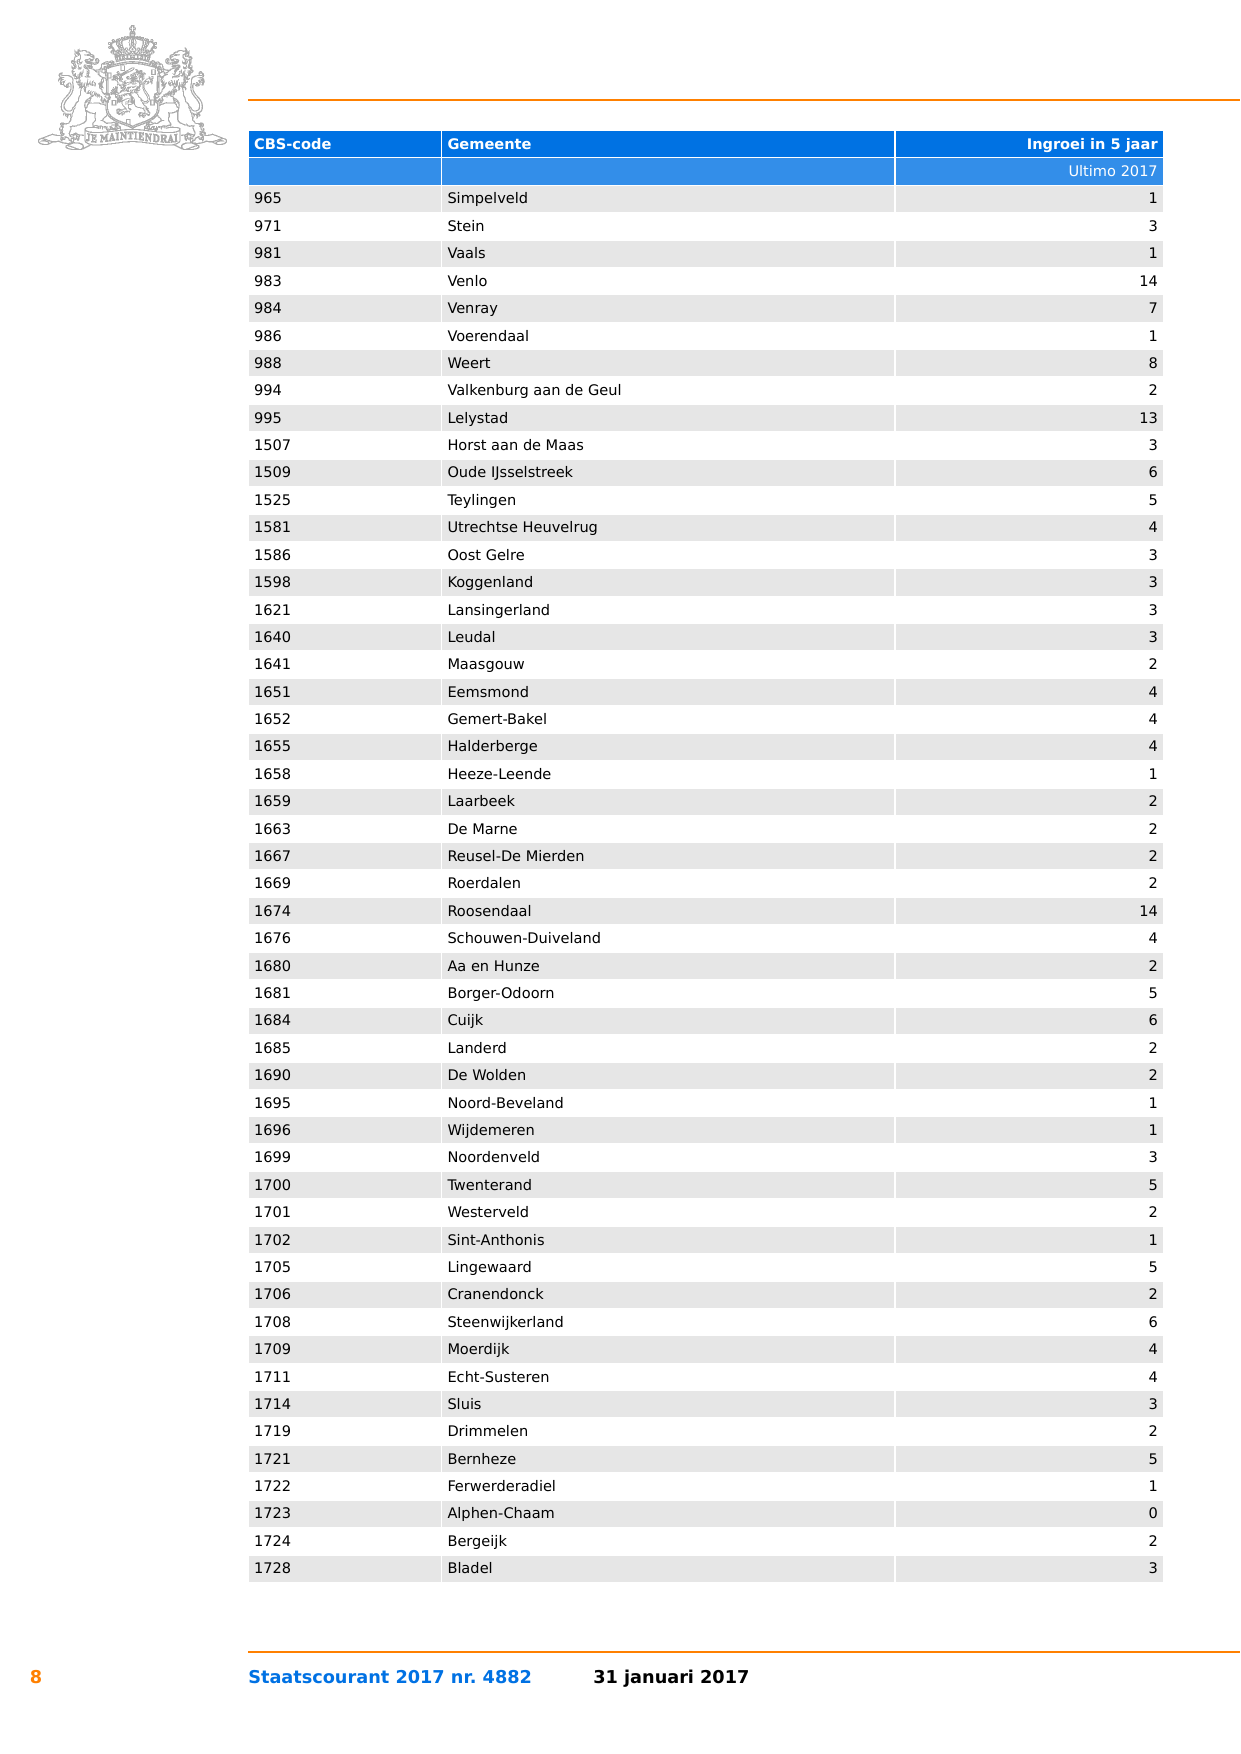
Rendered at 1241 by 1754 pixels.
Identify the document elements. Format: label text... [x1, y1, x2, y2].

table_cell Lingewaard [442, 1254, 894, 1281]
table_cell 2 [896, 1419, 1163, 1445]
table_cell Echt-Susteren [442, 1364, 894, 1390]
table_cell Drimmelen [442, 1419, 894, 1445]
table_cell Cranendonck [442, 1282, 894, 1308]
table_cell 1723 [249, 1501, 441, 1527]
table_cell 3 [896, 1391, 1163, 1417]
table_cell 1621 [249, 597, 441, 623]
table_cell Ferwerderadiel [442, 1473, 894, 1500]
table_cell 971 [249, 213, 441, 239]
table_cell 986 [249, 323, 441, 349]
table_header Ingroei in 5 jaar [896, 131, 1163, 157]
table_cell 2 [896, 953, 1163, 979]
table_cell Alphen-Chaam [442, 1501, 894, 1527]
table_cell 2 [896, 651, 1163, 678]
table_cell 1509 [249, 460, 441, 486]
table_cell 4 [896, 515, 1163, 541]
table_cell Horst aan de Maas [442, 432, 894, 459]
table_cell 1655 [249, 734, 441, 760]
table_cell 1680 [249, 953, 441, 979]
table_cell 1700 [249, 1172, 441, 1198]
table_cell 1714 [249, 1391, 441, 1417]
table_cell 1705 [249, 1254, 441, 1281]
table_cell 2 [896, 843, 1163, 869]
table_cell 2 [896, 1035, 1163, 1061]
table_cell Weert [442, 350, 894, 376]
table_cell Heeze-Leende [442, 761, 894, 787]
table_cell Oude IJsselstreek [442, 460, 894, 486]
table_cell Voerendaal [442, 323, 894, 349]
table_cell 983 [249, 268, 441, 294]
table_cell 2 [896, 1063, 1163, 1089]
table_cell Bladel [442, 1556, 894, 1582]
table_cell 1721 [249, 1446, 441, 1472]
table_cell Roosendaal [442, 898, 894, 924]
table_cell 4 [896, 925, 1163, 952]
table_cell Schouwen-Duiveland [442, 925, 894, 952]
table_cell 1728 [249, 1556, 441, 1582]
table_cell Roerdalen [442, 871, 894, 897]
table_cell Bernheze [442, 1446, 894, 1472]
table_cell 1 [896, 1473, 1163, 1500]
table_cell 1 [896, 241, 1163, 267]
table_cell 1651 [249, 679, 441, 705]
table_cell Steenwijkerland [442, 1309, 894, 1335]
table_cell Laarbeek [442, 789, 894, 815]
table_header CBS-code [249, 131, 441, 157]
table_cell 1690 [249, 1063, 441, 1089]
table_cell De Wolden [442, 1063, 894, 1089]
table_cell 3 [896, 213, 1163, 239]
table_cell 1640 [249, 624, 441, 650]
table_cell 1711 [249, 1364, 441, 1390]
table_cell 3 [896, 1145, 1163, 1171]
table_cell 2 [896, 816, 1163, 842]
table_cell 3 [896, 432, 1163, 459]
table_cell 0 [896, 1501, 1163, 1527]
table_cell Lansingerland [442, 597, 894, 623]
table_cell Cuijk [442, 1008, 894, 1034]
table_cell 3 [896, 1556, 1163, 1582]
picture [38, 25, 227, 150]
table_cell 4 [896, 1364, 1163, 1390]
table_cell Oost Gelre [442, 542, 894, 568]
table_cell Maasgouw [442, 651, 894, 678]
table_cell 1685 [249, 1035, 441, 1061]
table_cell 7 [896, 295, 1163, 322]
table_cell Simpelveld [442, 186, 894, 212]
table_cell 6 [896, 1309, 1163, 1335]
table_cell 1525 [249, 487, 441, 513]
table_cell 995 [249, 405, 441, 431]
table_cell Landerd [442, 1035, 894, 1061]
table_cell 1641 [249, 651, 441, 678]
table_cell 2 [896, 871, 1163, 897]
table_cell 1702 [249, 1227, 441, 1253]
table_cell Aa en Hunze [442, 953, 894, 979]
table_cell 6 [896, 460, 1163, 486]
table_cell 981 [249, 241, 441, 267]
table_cell 5 [896, 1446, 1163, 1472]
table_cell Borger-Odoorn [442, 980, 894, 1007]
table_cell [249, 158, 441, 185]
table_cell Valkenburg aan de Geul [442, 378, 894, 404]
table_cell 2 [896, 789, 1163, 815]
table_cell Halderberge [442, 734, 894, 760]
table_cell 8 [896, 350, 1163, 376]
table_header Gemeente [442, 131, 894, 157]
table_cell 3 [896, 542, 1163, 568]
table_cell Reusel-De Mierden [442, 843, 894, 869]
table_cell Utrechtse Heuvelrug [442, 515, 894, 541]
table_cell 1684 [249, 1008, 441, 1034]
table_cell 14 [896, 268, 1163, 294]
table_cell Sluis [442, 1391, 894, 1417]
table_cell Venlo [442, 268, 894, 294]
table_cell Teylingen [442, 487, 894, 513]
table_cell 14 [896, 898, 1163, 924]
table_cell 1581 [249, 515, 441, 541]
table_cell 1598 [249, 569, 441, 596]
table_cell 2 [896, 1282, 1163, 1308]
table_cell 3 [896, 624, 1163, 650]
table_cell 2 [896, 1528, 1163, 1554]
table_cell Twenterand [442, 1172, 894, 1198]
table_cell 2 [896, 1199, 1163, 1226]
table_cell 1 [896, 1227, 1163, 1253]
table_cell Koggenland [442, 569, 894, 596]
table_cell Noord-Beveland [442, 1090, 894, 1116]
table_cell Vaals [442, 241, 894, 267]
table_cell Bergeijk [442, 1528, 894, 1554]
table_cell 1674 [249, 898, 441, 924]
table_cell Ultimo 2017 [896, 158, 1163, 185]
table_cell Leudal [442, 624, 894, 650]
table_cell 1669 [249, 871, 441, 897]
table_cell 1 [896, 1117, 1163, 1143]
table_cell 1 [896, 323, 1163, 349]
table_cell Noordenveld [442, 1145, 894, 1171]
table_cell 4 [896, 679, 1163, 705]
table_cell 1722 [249, 1473, 441, 1500]
table_cell 5 [896, 1172, 1163, 1198]
table_cell 1681 [249, 980, 441, 1007]
table_cell Gemert-Bakel [442, 706, 894, 733]
table_cell 988 [249, 350, 441, 376]
table_cell 1699 [249, 1145, 441, 1171]
table_cell Sint-Anthonis [442, 1227, 894, 1253]
table_cell 1 [896, 761, 1163, 787]
table_cell Westerveld [442, 1199, 894, 1226]
table_cell 5 [896, 980, 1163, 1007]
table_cell 1706 [249, 1282, 441, 1308]
table_cell 1586 [249, 542, 441, 568]
table_cell 1708 [249, 1309, 441, 1335]
table_cell 1663 [249, 816, 441, 842]
table_cell [442, 158, 894, 185]
table_cell 4 [896, 706, 1163, 733]
table_cell 1507 [249, 432, 441, 459]
table_cell 1676 [249, 925, 441, 952]
table_cell 984 [249, 295, 441, 322]
table_cell Eemsmond [442, 679, 894, 705]
table_cell De Marne [442, 816, 894, 842]
table_cell 1659 [249, 789, 441, 815]
table_cell 3 [896, 597, 1163, 623]
table_cell 1695 [249, 1090, 441, 1116]
table_cell 6 [896, 1008, 1163, 1034]
table_cell 1 [896, 1090, 1163, 1116]
table_cell 5 [896, 487, 1163, 513]
table_cell 994 [249, 378, 441, 404]
table_cell 1652 [249, 706, 441, 733]
table_cell Moerdijk [442, 1336, 894, 1363]
table_cell 1724 [249, 1528, 441, 1554]
table_cell 1709 [249, 1336, 441, 1363]
table_cell Lelystad [442, 405, 894, 431]
table_cell 2 [896, 378, 1163, 404]
table_cell 5 [896, 1254, 1163, 1281]
table_cell Stein [442, 213, 894, 239]
table_cell 1696 [249, 1117, 441, 1143]
table_cell 965 [249, 186, 441, 212]
table_cell 1719 [249, 1419, 441, 1445]
table_cell 1701 [249, 1199, 441, 1226]
table_cell 1658 [249, 761, 441, 787]
table_cell Venray [442, 295, 894, 322]
table_cell 4 [896, 1336, 1163, 1363]
table_cell 3 [896, 569, 1163, 596]
table_cell 13 [896, 405, 1163, 431]
table_cell 4 [896, 734, 1163, 760]
table_cell 1 [896, 186, 1163, 212]
table_cell 1667 [249, 843, 441, 869]
table_cell Wijdemeren [442, 1117, 894, 1143]
